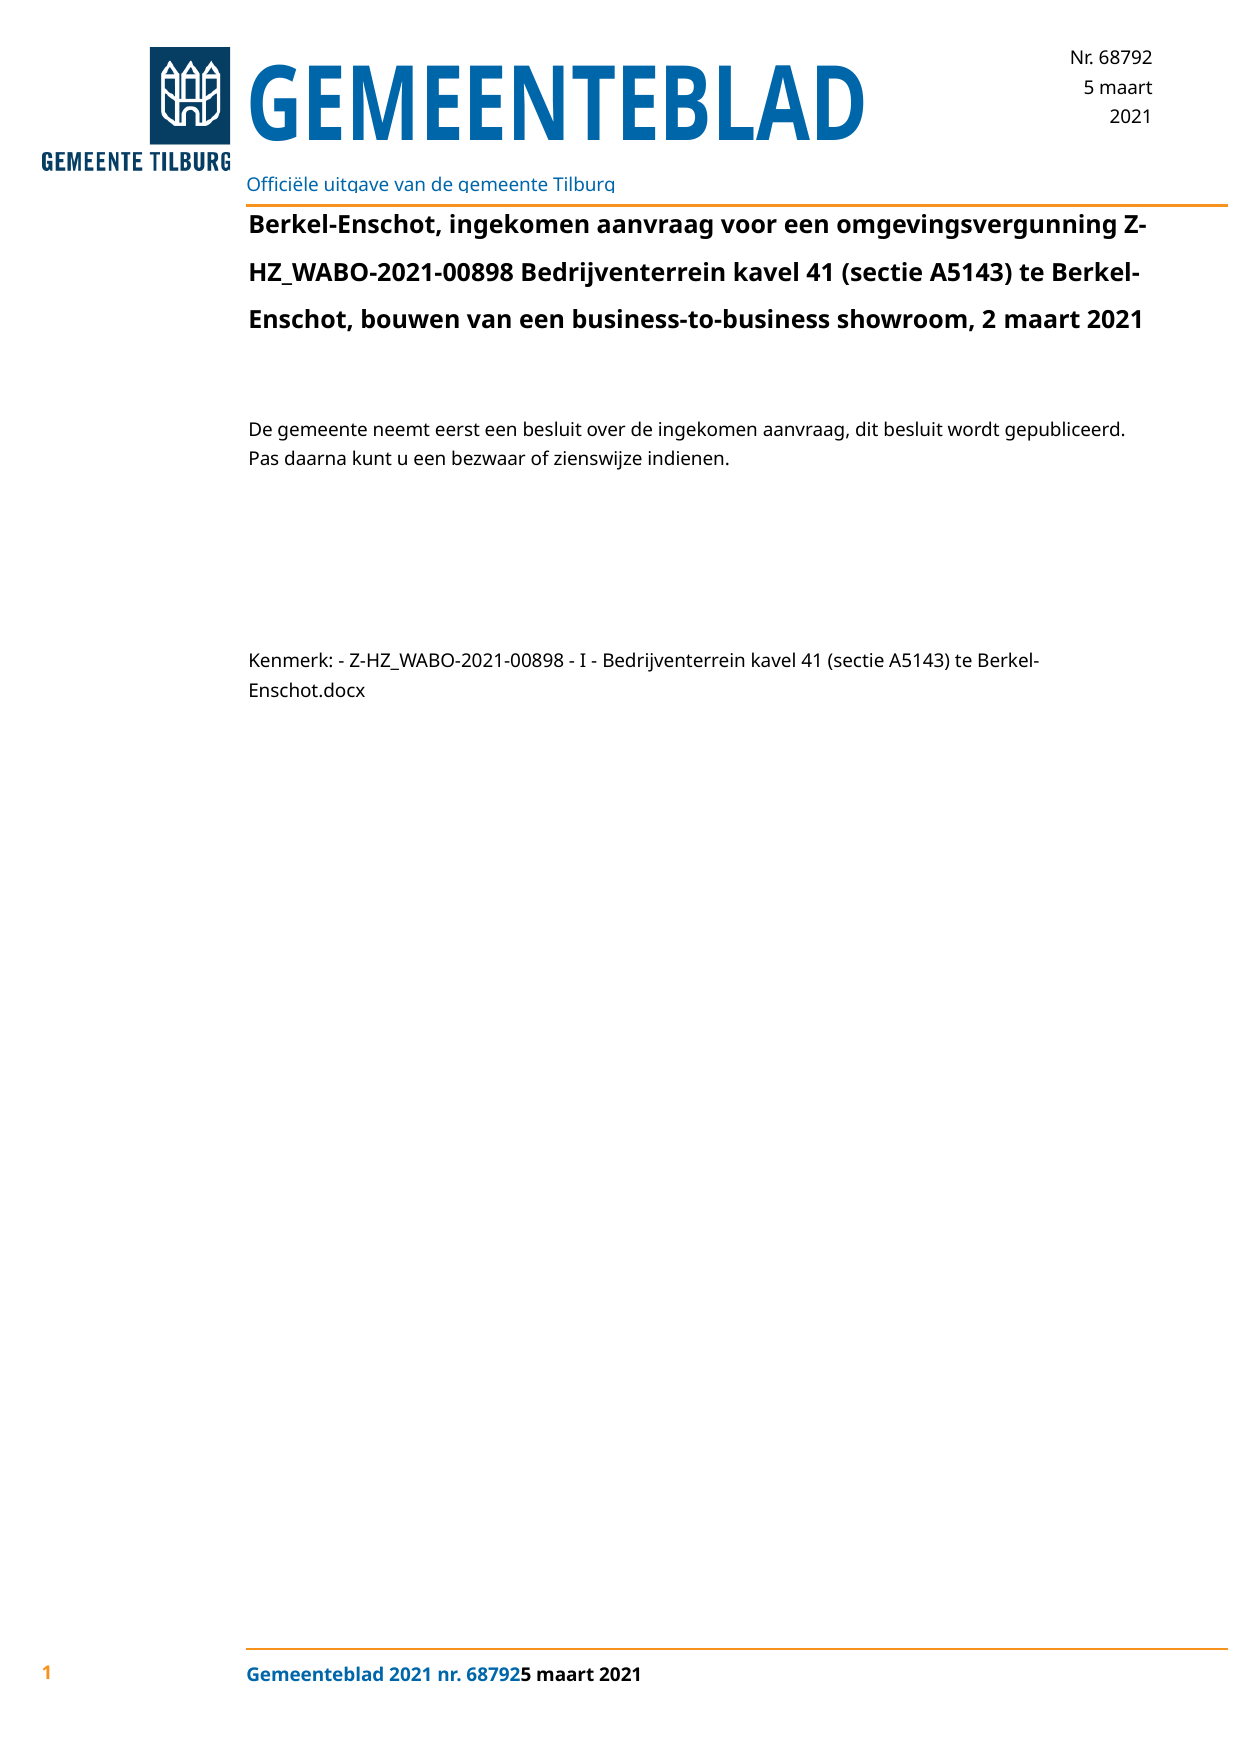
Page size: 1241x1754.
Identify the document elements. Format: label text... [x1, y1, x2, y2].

text Berkel-Enschot, ingekomen aanvraag voor een omgevingsvergunning Z-HZ_WABO-2021-00898 Bedrijventerrein kavel 41 (sectie A5143) te Berkel-Enschot, bouwen van een business-to-business showroom, 2 maart 2021 [248, 207, 1152, 336]
picture [41, 47, 231, 172]
text De gemeente neemt eerst een besluit over de ingekomen aanvraag, dit besluit wordt gepubliceerd. Pas daarna kunt u een bezwaar of zienswijze indienen. [248, 416, 1152, 471]
text Kenmerk: - Z-HZ_WABO-2021-00898 - I - Bedrijventerrein kavel 41 (sectie A5143) te Berkel-Enschot.docx [248, 647, 1152, 702]
